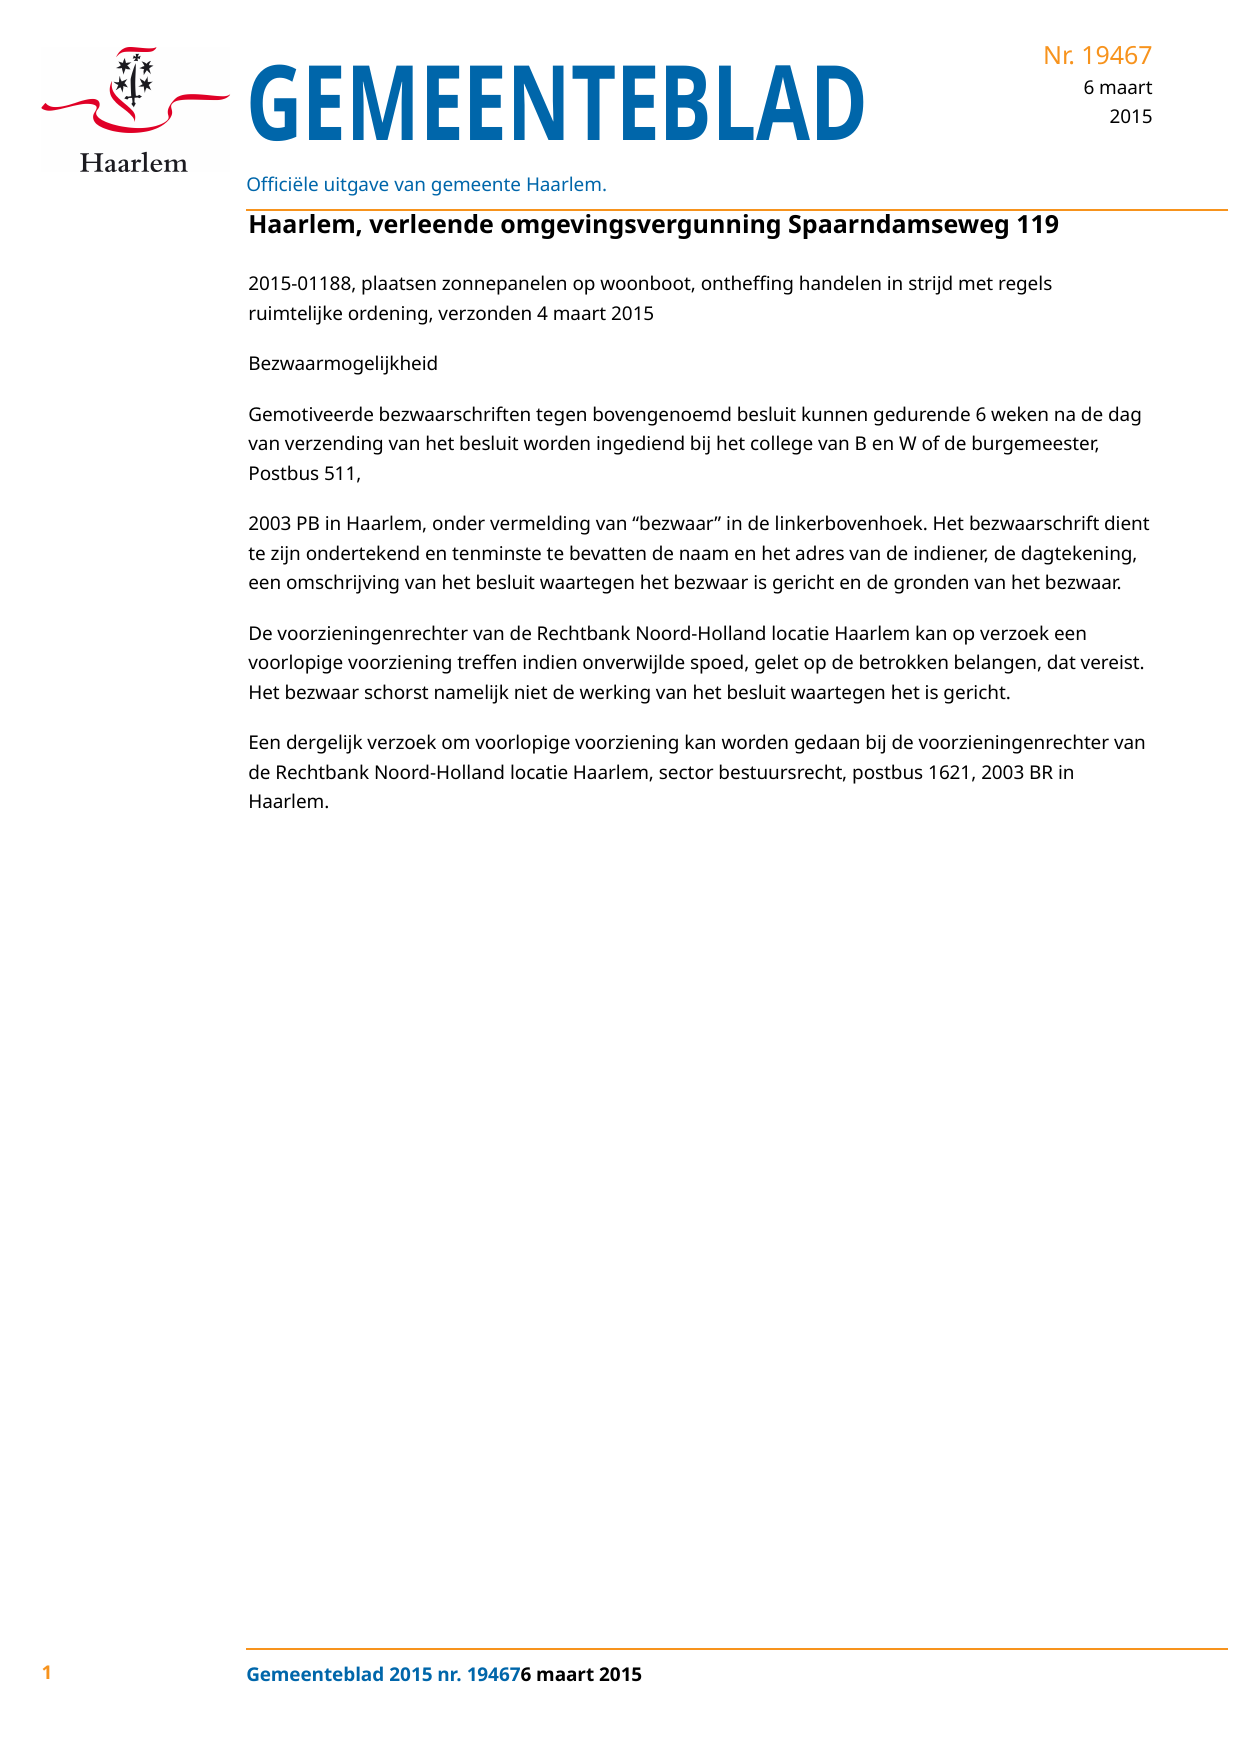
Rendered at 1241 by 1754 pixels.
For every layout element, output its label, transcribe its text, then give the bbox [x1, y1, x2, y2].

text De voorzieningenrechter van de Rechtbank Noord-Holland locatie Haarlem kan op verzoek een voorlopige voorziening treffen indien onverwijlde spoed, gelet op de betrokken belangen, dat vereist. Het bezwaar schorst namelijk niet de werking van het besluit waartegen het is gericht. [248, 620, 1152, 705]
text Haarlem, verleende omgevingsvergunning Spaarndamseweg 119 [248, 211, 1152, 241]
picture [41, 47, 231, 172]
text 2003 PB in Haarlem, onder vermelding van “bezwaar” in de linkerbovenhoek. Het bezwaarschrift dient te zijn ondertekend en tenminste te bevatten de naam en het adres van de indiener, de dagtekening, een omschrijving van het besluit waartegen het bezwaar is gericht en de gronden van het bezwaar. [248, 510, 1152, 595]
text Gemotiveerde bezwaarschriften tegen bovengenoemd besluit kunnen gedurende 6 weken na de dag van verzending van het besluit worden ingediend bij het college van B en W of de burgemeester, Postbus 511, [248, 401, 1152, 486]
text 2015-01188, plaatsen zonnepanelen op woonboot, ontheffing handelen in strijd met regels ruimtelijke ordening, verzonden 4 maart 2015 [248, 270, 1152, 326]
text Bezwaarmogelijkheid [248, 350, 1152, 376]
text Een dergelijk verzoek om voorlopige voorziening kan worden gedaan bij de voorzieningenrechter van de Rechtbank Noord-Holland locatie Haarlem, sector bestuursrecht, postbus 1621, 2003 BR in Haarlem. [248, 729, 1152, 814]
